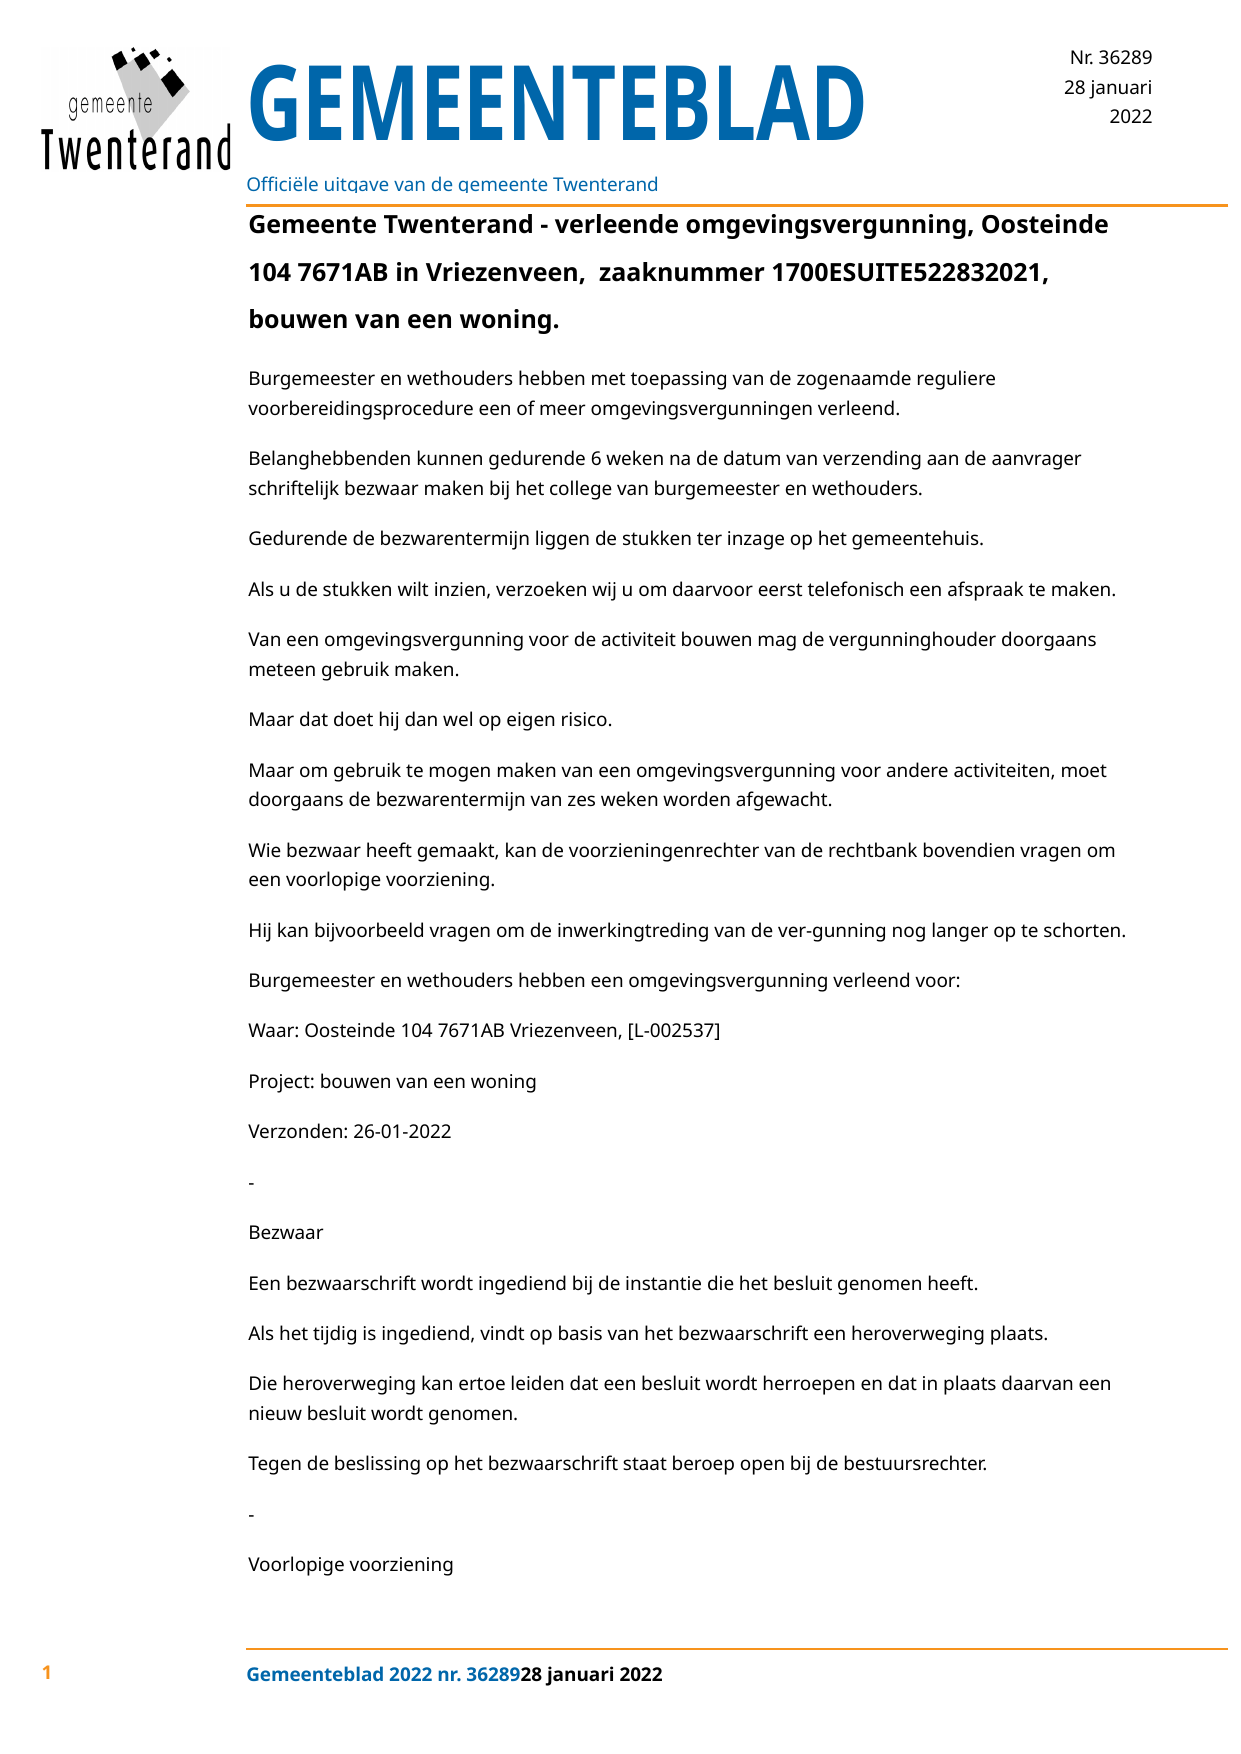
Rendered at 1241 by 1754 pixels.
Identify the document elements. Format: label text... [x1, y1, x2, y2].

text Maar om gebruik te mogen maken van een omgevingsvergunning voor andere activiteiten, moet doorgaans de bezwarentermijn van zes weken worden afgewacht. [248, 757, 1152, 812]
text Belanghebbenden kunnen gedurende 6 weken na de datum van verzending aan de aanvrager schriftelijk bezwaar maken bij het college van burgemeester en wethouders. [248, 446, 1152, 501]
text Verzonden: 26-01-2022 [248, 1118, 1152, 1144]
text Bezwaar [248, 1219, 1152, 1245]
text Maar dat doet hij dan wel op eigen risico. [248, 706, 1152, 732]
text Burgemeester en wethouders hebben met toepassing van de zogenaamde reguliere voorbereidingsprocedure een of meer omgevingsvergunningen verleend. [248, 366, 1152, 421]
text Van een omgevingsvergunning voor de activiteit bouwen mag de vergunninghouder doorgaans meteen gebruik maken. [248, 626, 1152, 682]
picture [41, 47, 231, 172]
text Waar: Oosteinde 104 7671AB Vriezenveen, [L-002537] [248, 1018, 1152, 1043]
text - [248, 1169, 1152, 1194]
text Die heroverweging kan ertoe leiden dat een besluit wordt herroepen en dat in plaats daarvan een nieuw besluit wordt genomen. [248, 1371, 1152, 1426]
text - [248, 1501, 1152, 1527]
text Project: bouwen van een woning [248, 1068, 1152, 1094]
text Gedurende de bezwarentermijn liggen de stukken ter inzage op het gemeentehuis. [248, 526, 1152, 551]
text Als het tijdig is ingediend, vindt op basis van het bezwaarschrift een heroverweging plaats. [248, 1320, 1152, 1346]
text Tegen de beslissing op het bezwaarschrift staat beroep open bij de bestuursrechter. [248, 1451, 1152, 1476]
text Burgemeester en wethouders hebben een omgevingsvergunning verleend voor: [248, 967, 1152, 993]
text Voorlopige voorziening [248, 1551, 1152, 1577]
text Wie bezwaar heeft gemaakt, kan de voorzieningenrechter van de rechtbank bovendien vragen om een voorlopige voorziening. [248, 837, 1152, 892]
text Gemeente Twenterand - verleende omgevingsvergunning, Oosteinde 104 7671AB in Vriezenveen, zaaknummer 1700ESUITE522832021, bouwen van een woning. [248, 207, 1152, 336]
text Een bezwaarschrift wordt ingediend bij de instantie die het besluit genomen heeft. [248, 1270, 1152, 1295]
text Als u de stukken wilt inzien, verzoeken wij u om daarvoor eerst telefonisch een afspraak te maken. [248, 576, 1152, 602]
text Hij kan bijvoorbeeld vragen om de inwerkingtreding van de ver-gunning nog langer op te schorten. [248, 917, 1152, 942]
